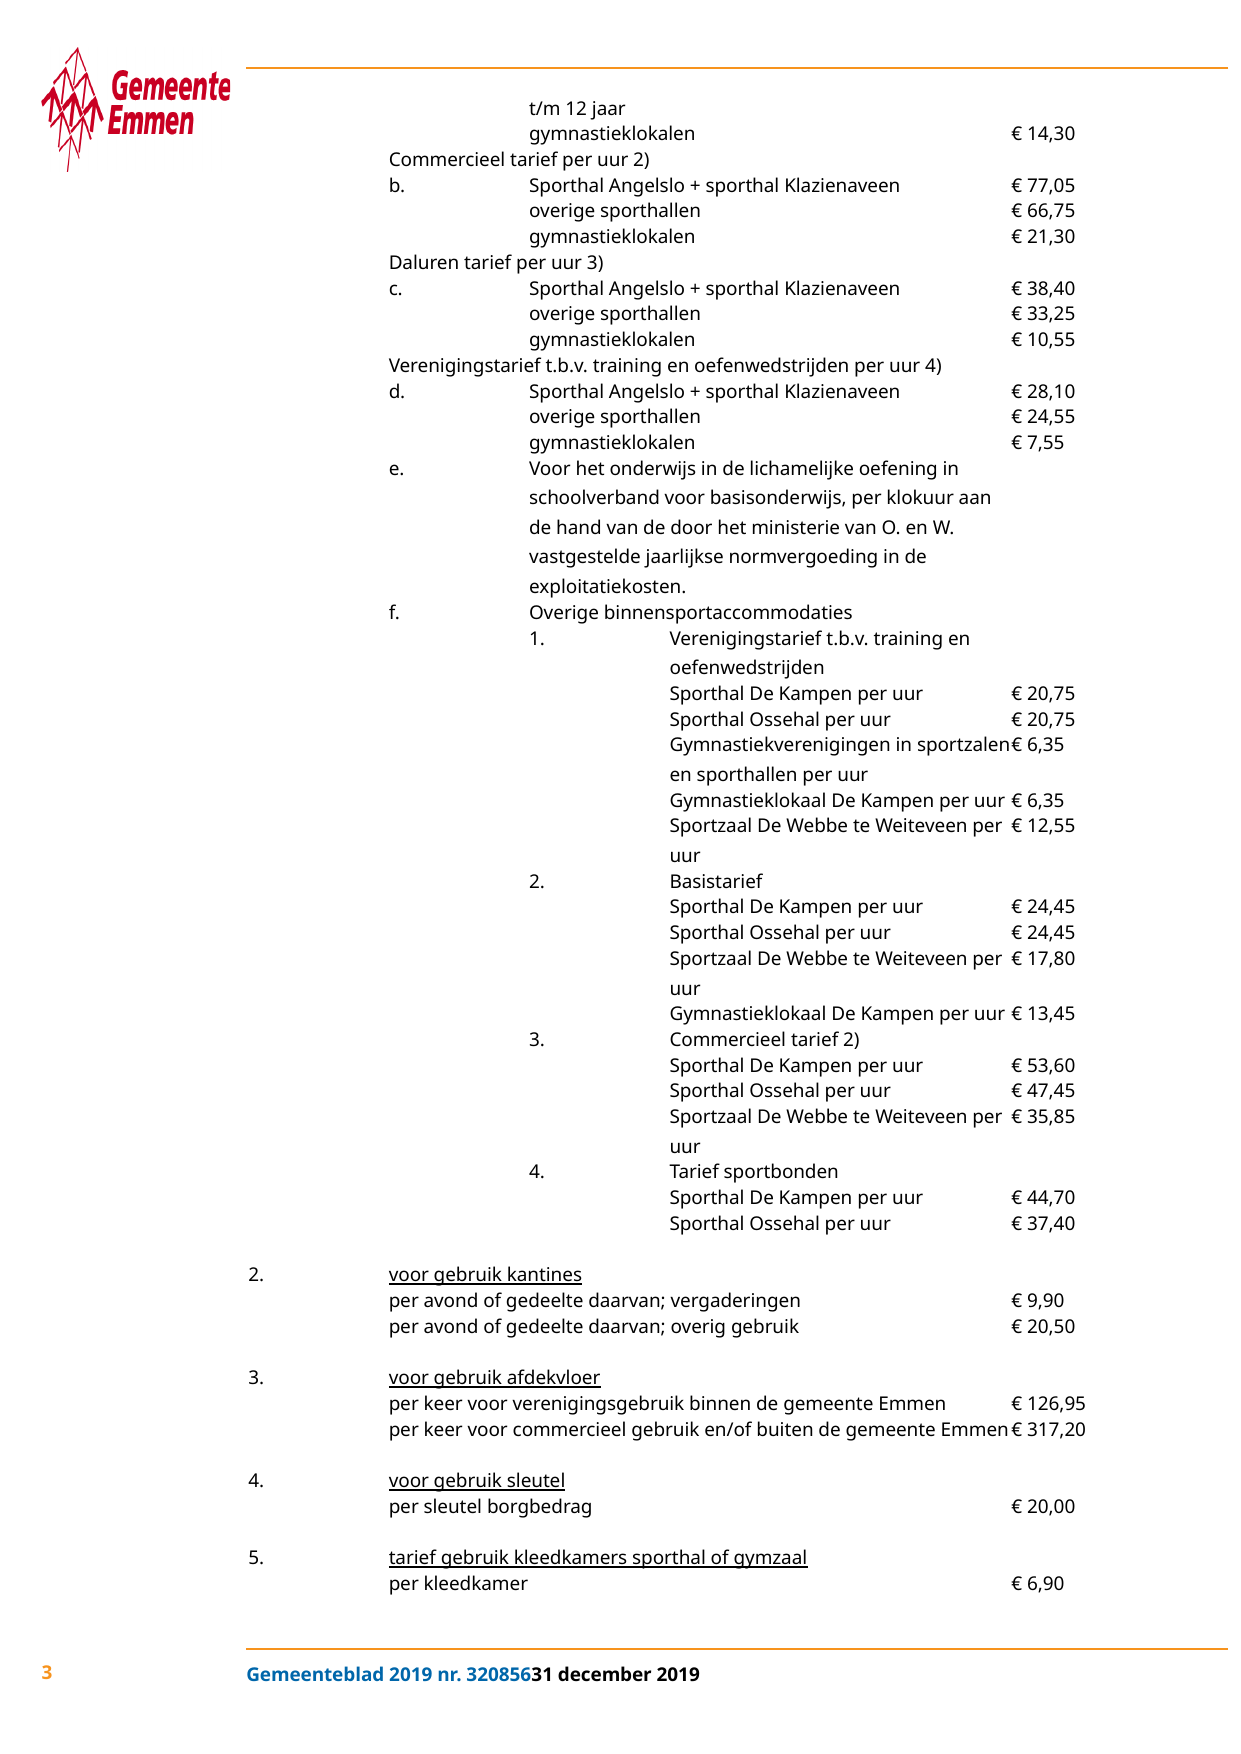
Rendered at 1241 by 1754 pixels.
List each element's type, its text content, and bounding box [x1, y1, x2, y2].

table_cell [529, 1519, 669, 1544]
table_cell 4. [248, 1468, 388, 1493]
table_cell Sporthal De Kampen per uur [669, 894, 1011, 919]
table_cell [1011, 146, 1152, 172]
table_cell [529, 919, 669, 945]
table_cell [669, 1519, 1011, 1544]
table_cell [669, 1339, 1011, 1364]
table_cell [248, 1390, 388, 1416]
table_cell [529, 732, 669, 787]
table_cell Gymnastiekverenigingen in sportzalen en sporthallen per uur [669, 732, 1011, 787]
table_cell [389, 1184, 529, 1210]
table_cell Sporthal Angelslo + sporthal Klazienaveen [529, 378, 1011, 403]
table_cell [248, 1210, 388, 1236]
table_cell Sporthal Ossehal per uur [669, 919, 1011, 945]
table_cell € 6,35 [1011, 787, 1152, 813]
table_cell [248, 326, 388, 352]
table_cell [389, 625, 529, 680]
table_cell Sporthal Angelslo + sporthal Klazienaveen [529, 275, 1011, 301]
table_cell t/m 12 jaar [529, 95, 1011, 121]
table_cell € 53,60 [1011, 1052, 1152, 1078]
table_cell overige sporthallen [529, 404, 1011, 429]
table_cell per sleutel borgbedrag [389, 1493, 1011, 1519]
table_cell Sportzaal De Webbe te Weiteveen per uur [669, 1103, 1011, 1159]
table_cell [1011, 1468, 1152, 1493]
table_cell e. [389, 455, 529, 599]
table_cell Daluren tarief per uur 3) [389, 249, 1011, 275]
table_cell [248, 1313, 388, 1339]
table_cell voor gebruik kantines [389, 1262, 1011, 1287]
table_cell Commercieel tarief per uur 2) [389, 146, 1011, 172]
table_cell [389, 868, 529, 894]
table_cell per avond of gedeelte daarvan; vergaderingen [389, 1287, 1011, 1313]
table_cell Sporthal De Kampen per uur [669, 1184, 1011, 1210]
table_cell b. [389, 172, 529, 198]
table_cell [389, 1052, 529, 1078]
table_cell [1011, 1545, 1152, 1570]
table_cell [529, 813, 669, 868]
table_cell [389, 919, 529, 945]
table_cell € 44,70 [1011, 1184, 1152, 1210]
table_cell € 10,55 [1011, 326, 1152, 352]
table_cell [248, 224, 388, 249]
table_cell [248, 378, 388, 403]
table_cell f. [389, 599, 529, 625]
table_cell [389, 1210, 529, 1236]
table_cell [248, 1026, 388, 1052]
table_cell [248, 706, 388, 732]
table_cell [389, 945, 529, 1000]
table_cell 1. [529, 625, 669, 680]
table_cell € 38,40 [1011, 275, 1152, 301]
table_cell [248, 455, 388, 599]
table_cell [1011, 868, 1152, 894]
table_cell [529, 1103, 669, 1159]
table_cell [669, 1442, 1011, 1467]
table_cell [389, 894, 529, 919]
table_cell [248, 1000, 388, 1026]
table_cell Sporthal De Kampen per uur [669, 1052, 1011, 1078]
table_cell tarief gebruik kleedkamers sporthal of gymzaal [389, 1545, 1011, 1570]
table_cell [248, 1159, 388, 1184]
table_cell [1011, 625, 1152, 680]
table_cell [529, 1052, 669, 1078]
table_cell [529, 1210, 669, 1236]
table_cell 3. [529, 1026, 669, 1052]
table_cell € 77,05 [1011, 172, 1152, 198]
table_cell € 66,75 [1011, 198, 1152, 223]
table_cell [248, 1078, 388, 1103]
table_cell 3. [248, 1365, 388, 1390]
table_cell [1011, 249, 1152, 275]
table_cell per keer voor commercieel gebruik en/of buiten de gemeente Emmen [389, 1416, 1011, 1442]
table_cell [248, 275, 388, 301]
table_cell gymnastieklokalen [529, 224, 1011, 249]
table_cell € 24,45 [1011, 919, 1152, 945]
table_cell overige sporthallen [529, 198, 1011, 223]
table_cell [248, 813, 388, 868]
table_cell € 20,75 [1011, 680, 1152, 706]
table_cell [248, 1287, 388, 1313]
table_cell [248, 352, 388, 378]
table_cell [389, 706, 529, 732]
table_cell € 47,45 [1011, 1078, 1152, 1103]
table_cell [389, 1103, 529, 1159]
table_cell [389, 732, 529, 787]
table_cell [389, 301, 529, 326]
table_cell [529, 787, 669, 813]
table_cell Verenigingstarief t.b.v. training en oefenwedstrijden [669, 625, 1011, 680]
table_cell 2. [529, 868, 669, 894]
table_cell [389, 224, 529, 249]
table_cell [248, 1519, 388, 1544]
table_cell [1011, 1442, 1152, 1467]
table_cell [389, 326, 529, 352]
table_cell € 20,00 [1011, 1493, 1152, 1519]
table_cell [529, 1339, 669, 1364]
table_cell € 24,45 [1011, 894, 1152, 919]
table_cell gymnastieklokalen [529, 121, 1011, 146]
table_cell Sporthal Ossehal per uur [669, 1078, 1011, 1103]
table_cell [529, 1184, 669, 1210]
table_cell [248, 146, 388, 172]
table_cell [248, 732, 388, 787]
table_cell [389, 813, 529, 868]
table_cell Commercieel tarief 2) [669, 1026, 1011, 1052]
table_cell 2. [248, 1262, 388, 1287]
table_cell [1011, 1262, 1152, 1287]
table_cell [1011, 455, 1152, 599]
table_cell [389, 1236, 529, 1262]
table_cell [389, 429, 529, 455]
table_cell [248, 1493, 388, 1519]
table_cell [1011, 1026, 1152, 1052]
table_cell [1011, 1365, 1152, 1390]
table_cell € 317,20 [1011, 1416, 1152, 1442]
table_cell € 20,50 [1011, 1313, 1152, 1339]
table_cell [248, 249, 388, 275]
table_cell [1011, 1339, 1152, 1364]
table_cell € 6,35 [1011, 732, 1152, 787]
table_cell Sportzaal De Webbe te Weiteveen per uur [669, 945, 1011, 1000]
table_cell [248, 1416, 388, 1442]
table_cell [389, 1026, 529, 1052]
table_cell Verenigingstarief t.b.v. training en oefenwedstrijden per uur 4) [389, 352, 1011, 378]
table_cell € 28,10 [1011, 378, 1152, 403]
table_cell € 13,45 [1011, 1000, 1152, 1026]
table_cell [248, 787, 388, 813]
table_cell voor gebruik afdekvloer [389, 1365, 1011, 1390]
table_cell [1011, 599, 1152, 625]
table_cell 5. [248, 1545, 388, 1570]
table_cell Voor het onderwijs in de lichamelijke oefening in schoolverband voor basisonderwijs, per klokuur aan de hand van de door het ministerie van O. en W. vastgestelde jaarlijkse normvergoeding in de exploitatiekosten. [529, 455, 1011, 599]
table_cell [389, 1442, 529, 1467]
table_cell [248, 1236, 388, 1262]
table_cell € 12,55 [1011, 813, 1152, 868]
table_cell € 14,30 [1011, 121, 1152, 146]
table_cell € 35,85 [1011, 1103, 1152, 1159]
table_cell [248, 625, 388, 680]
table_cell [248, 894, 388, 919]
table_cell € 126,95 [1011, 1390, 1152, 1416]
table_cell [248, 95, 388, 121]
table_cell [389, 1078, 529, 1103]
table_cell [529, 680, 669, 706]
table_cell Basistarief [669, 868, 1011, 894]
table_cell [248, 1052, 388, 1078]
table_cell [389, 198, 529, 223]
table_cell [529, 1442, 669, 1467]
table_cell per avond of gedeelte daarvan; overig gebruik [389, 1313, 1011, 1339]
table_cell € 17,80 [1011, 945, 1152, 1000]
table_cell gymnastieklokalen [529, 326, 1011, 352]
table_cell [529, 1078, 669, 1103]
table_cell [248, 1103, 388, 1159]
table_cell [248, 1184, 388, 1210]
table_cell Sporthal Angelslo + sporthal Klazienaveen [529, 172, 1011, 198]
table_cell [529, 1236, 669, 1262]
table_cell [248, 1570, 388, 1596]
table_cell [389, 121, 529, 146]
table_cell c. [389, 275, 529, 301]
table_cell € 6,90 [1011, 1570, 1152, 1596]
table_cell [248, 301, 388, 326]
table_cell [1011, 352, 1152, 378]
table_cell [248, 404, 388, 429]
table_cell Overige binnensportaccommodaties [529, 599, 1011, 625]
table_cell Sporthal Ossehal per uur [669, 706, 1011, 732]
table_cell [248, 945, 388, 1000]
table_cell [389, 1339, 529, 1364]
table_cell [1011, 1159, 1152, 1184]
table_cell [248, 429, 388, 455]
picture [41, 47, 231, 172]
table_cell Gymnastieklokaal De Kampen per uur [669, 1000, 1011, 1026]
table_cell € 33,25 [1011, 301, 1152, 326]
table_cell d. [389, 378, 529, 403]
table_cell [389, 404, 529, 429]
table_cell voor gebruik sleutel [389, 1468, 1011, 1493]
table_cell [248, 680, 388, 706]
table_cell [389, 680, 529, 706]
table_cell Sporthal Ossehal per uur [669, 1210, 1011, 1236]
table_cell € 9,90 [1011, 1287, 1152, 1313]
table_cell [389, 1519, 529, 1544]
table_cell [529, 1000, 669, 1026]
table_cell [529, 945, 669, 1000]
table_cell [248, 599, 388, 625]
table_cell Tarief sportbonden [669, 1159, 1011, 1184]
table_cell [389, 95, 529, 121]
table_cell [248, 198, 388, 223]
table_cell [1011, 1519, 1152, 1544]
table_cell [1011, 95, 1152, 121]
table_cell per keer voor verenigingsgebruik binnen de gemeente Emmen [389, 1390, 1011, 1416]
table_cell € 7,55 [1011, 429, 1152, 455]
table_cell € 37,40 [1011, 1210, 1152, 1236]
table_cell € 21,30 [1011, 224, 1152, 249]
table_cell [529, 894, 669, 919]
table_cell per kleedkamer [389, 1570, 1011, 1596]
table_cell Sporthal De Kampen per uur [669, 680, 1011, 706]
table_cell gymnastieklokalen [529, 429, 1011, 455]
table_cell € 20,75 [1011, 706, 1152, 732]
table_cell 4. [529, 1159, 669, 1184]
table_cell [389, 1159, 529, 1184]
table_cell [248, 919, 388, 945]
table_cell [1011, 1236, 1152, 1262]
table_cell overige sporthallen [529, 301, 1011, 326]
table_cell Gymnastieklokaal De Kampen per uur [669, 787, 1011, 813]
table_cell [389, 787, 529, 813]
table_cell [248, 1442, 388, 1467]
table_cell [248, 121, 388, 146]
table_cell [669, 1236, 1011, 1262]
table_cell [389, 1000, 529, 1026]
table_cell Sportzaal De Webbe te Weiteveen per uur [669, 813, 1011, 868]
table_cell [529, 706, 669, 732]
table_cell € 24,55 [1011, 404, 1152, 429]
table_cell [248, 172, 388, 198]
table_cell [248, 868, 388, 894]
table_cell [248, 1339, 388, 1364]
